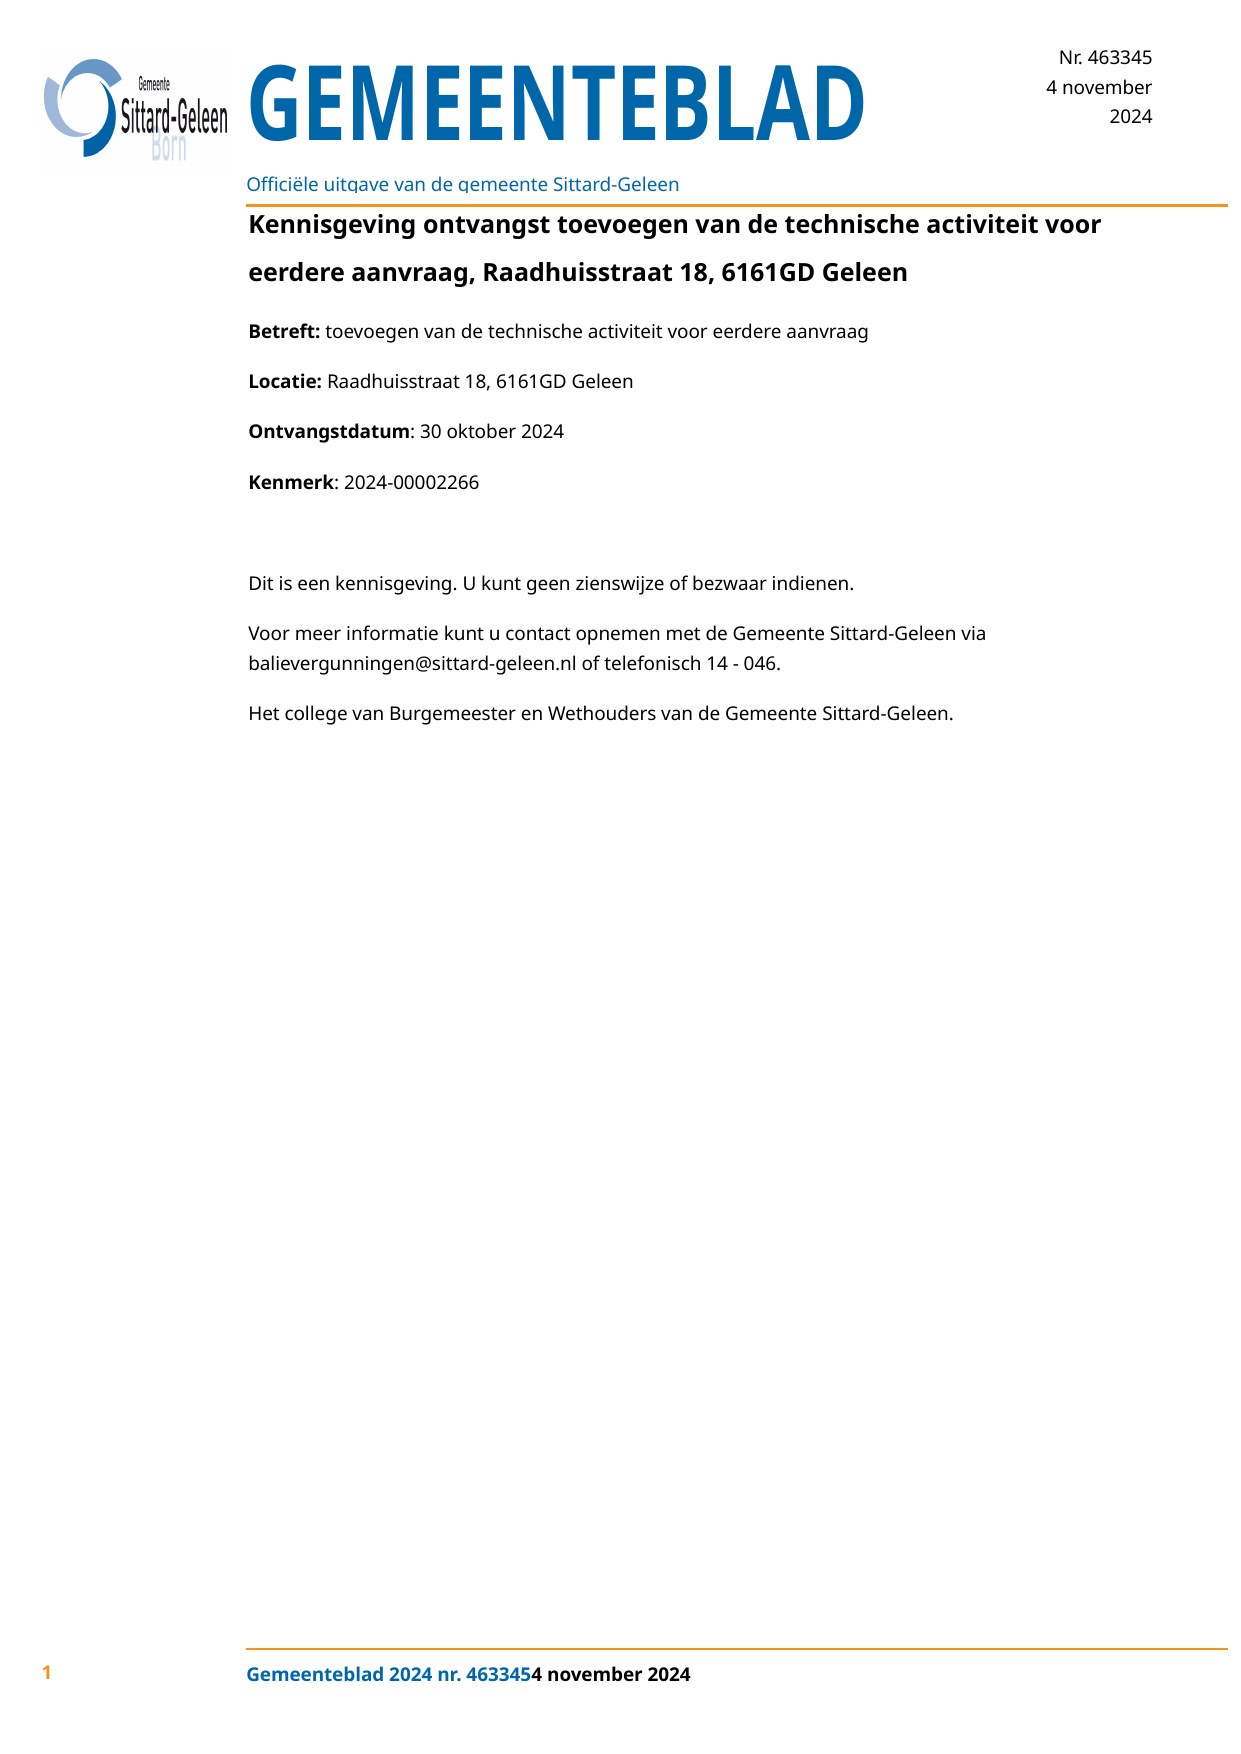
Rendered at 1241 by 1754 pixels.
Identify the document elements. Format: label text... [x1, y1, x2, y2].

picture [41, 47, 231, 172]
text Kennisgeving ontvangst toevoegen van de technische activiteit voor eerdere aanvraag, Raadhuisstraat 18, 6161GD Geleen [248, 207, 1152, 288]
text Ontvangstdatum: 30 oktober 2024 [248, 419, 1152, 444]
text Betreft: toevoegen van de technische activiteit voor eerdere aanvraag [248, 318, 1152, 344]
text Voor meer informatie kunt u contact opnemen met de Gemeente Sittard-Geleen via balievergunningen@sittard-geleen.nl of telefonisch 14 - 046. [248, 620, 1152, 676]
text Kenmerk: 2024-00002266 [248, 469, 1152, 495]
text Het college van Burgemeester en Wethouders van de Gemeente Sittard-Geleen. [248, 700, 1152, 726]
text Locatie: Raadhuisstraat 18, 6161GD Geleen [248, 368, 1152, 394]
text Dit is een kennisgeving. U kunt geen zienswijze of bezwaar indienen. [248, 570, 1152, 596]
